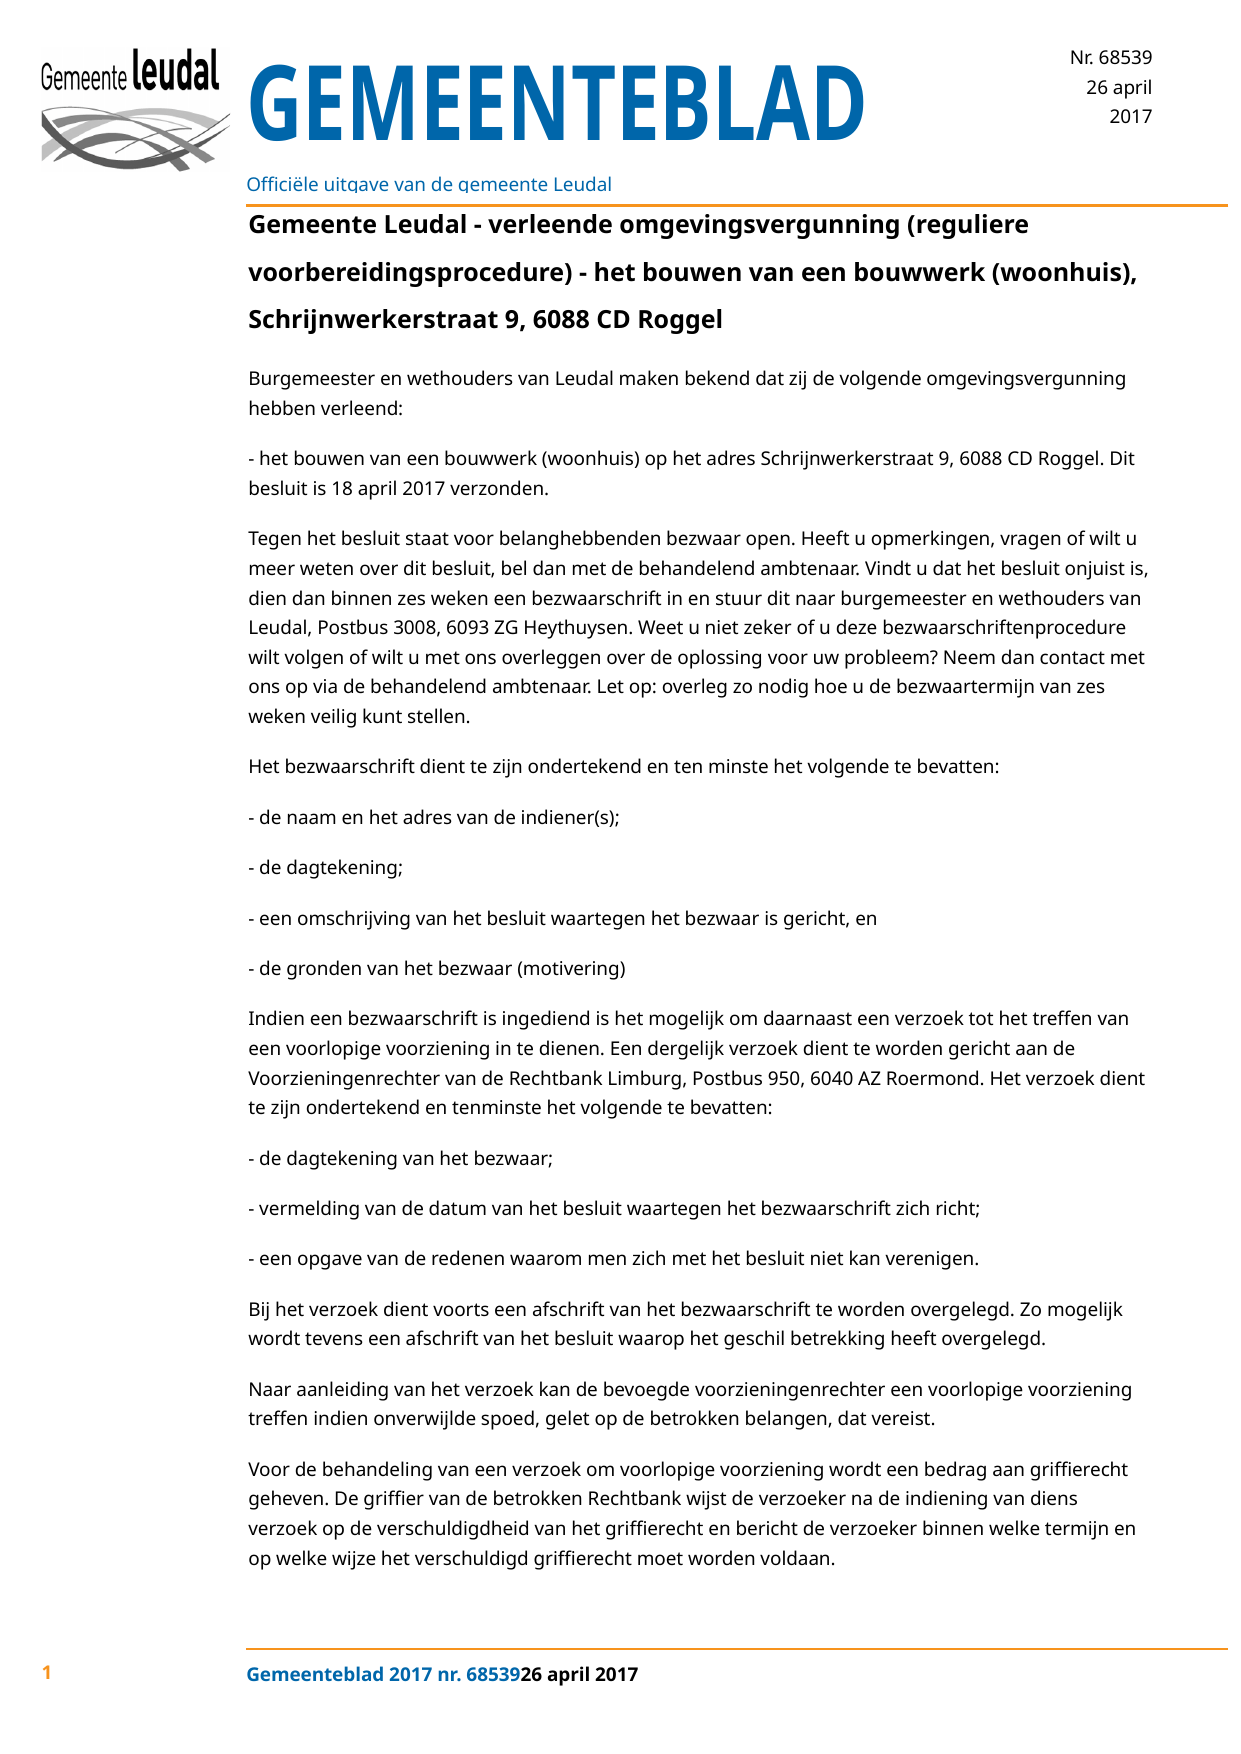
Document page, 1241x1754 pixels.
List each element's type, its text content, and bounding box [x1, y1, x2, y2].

text - vermelding van de datum van het besluit waartegen het bezwaarschrift zich richt; [248, 1195, 1152, 1221]
text - de gronden van het bezwaar (motivering) [248, 955, 1152, 981]
text Het bezwaarschrift dient te zijn ondertekend en ten minste het volgende te bevatten: [248, 753, 1152, 779]
text Bij het verzoek dient voorts een afschrift van het bezwaarschrift te worden overgelegd. Zo mogelijk wordt tevens een afschrift van het besluit waarop het geschil betrekking heeft overgelegd. [248, 1296, 1152, 1351]
text Burgemeester en wethouders van Leudal maken bekend dat zij de volgende omgevingsvergunning hebben verleend: [248, 366, 1152, 421]
text Voor de behandeling van een verzoek om voorlopige voorziening wordt een bedrag aan griffierecht geheven. De griffier van de betrokken Rechtbank wijst de verzoeker na de indiening van diens verzoek op de verschuldigdheid van het griffierecht en bericht de verzoeker binnen welke termijn en op welke wijze het verschuldigd griffierecht moet worden voldaan. [248, 1456, 1152, 1570]
text - het bouwen van een bouwwerk (woonhuis) op het adres Schrijnwerkerstraat 9, 6088 CD Roggel. Dit besluit is 18 april 2017 verzonden. [248, 446, 1152, 501]
text - een omschrijving van het besluit waartegen het bezwaar is gericht, en [248, 905, 1152, 930]
text - de naam en het adres van de indiener(s); [248, 804, 1152, 829]
text Naar aanleiding van het verzoek kan de bevoegde voorzieningenrechter een voorlopige voorziening treffen indien onverwijlde spoed, gelet op de betrokken belangen, dat vereist. [248, 1376, 1152, 1431]
text - de dagtekening van het bezwaar; [248, 1145, 1152, 1170]
text Tegen het besluit staat voor belanghebbenden bezwaar open. Heeft u opmerkingen, vragen of wilt u meer weten over dit besluit, bel dan met de behandelend ambtenaar. Vindt u dat het besluit onjuist is, dien dan binnen zes weken een bezwaarschrift in en stuur dit naar burgemeester en wethouders van Leudal, Postbus 3008, 6093 ZG Heythuysen. Weet u niet zeker of u deze bezwaarschriftenprocedure wilt volgen of wilt u met ons overleggen over de oplossing voor uw probleem? Neem dan contact met ons op via de behandelend ambtenaar. Let op: overleg zo nodig hoe u de bezwaartermijn van zes weken veilig kunt stellen. [248, 526, 1152, 729]
text Indien een bezwaarschrift is ingediend is het mogelijk om daarnaast een verzoek tot het treffen van een voorlopige voorziening in te dienen. Een dergelijk verzoek dient te worden gericht aan de Voorzieningenrechter van de Rechtbank Limburg, Postbus 950, 6040 AZ Roermond. Het verzoek dient te zijn ondertekend en tenminste het volgende te bevatten: [248, 1006, 1152, 1120]
text - een opgave van de redenen waarom men zich met het besluit niet kan verenigen. [248, 1246, 1152, 1271]
text - de dagtekening; [248, 854, 1152, 880]
text Gemeente Leudal - verleende omgevingsvergunning (reguliere voorbereidingsprocedure) - het bouwen van een bouwwerk (woonhuis), Schrijnwerkerstraat 9, 6088 CD Roggel [248, 207, 1152, 336]
picture [41, 47, 231, 172]
